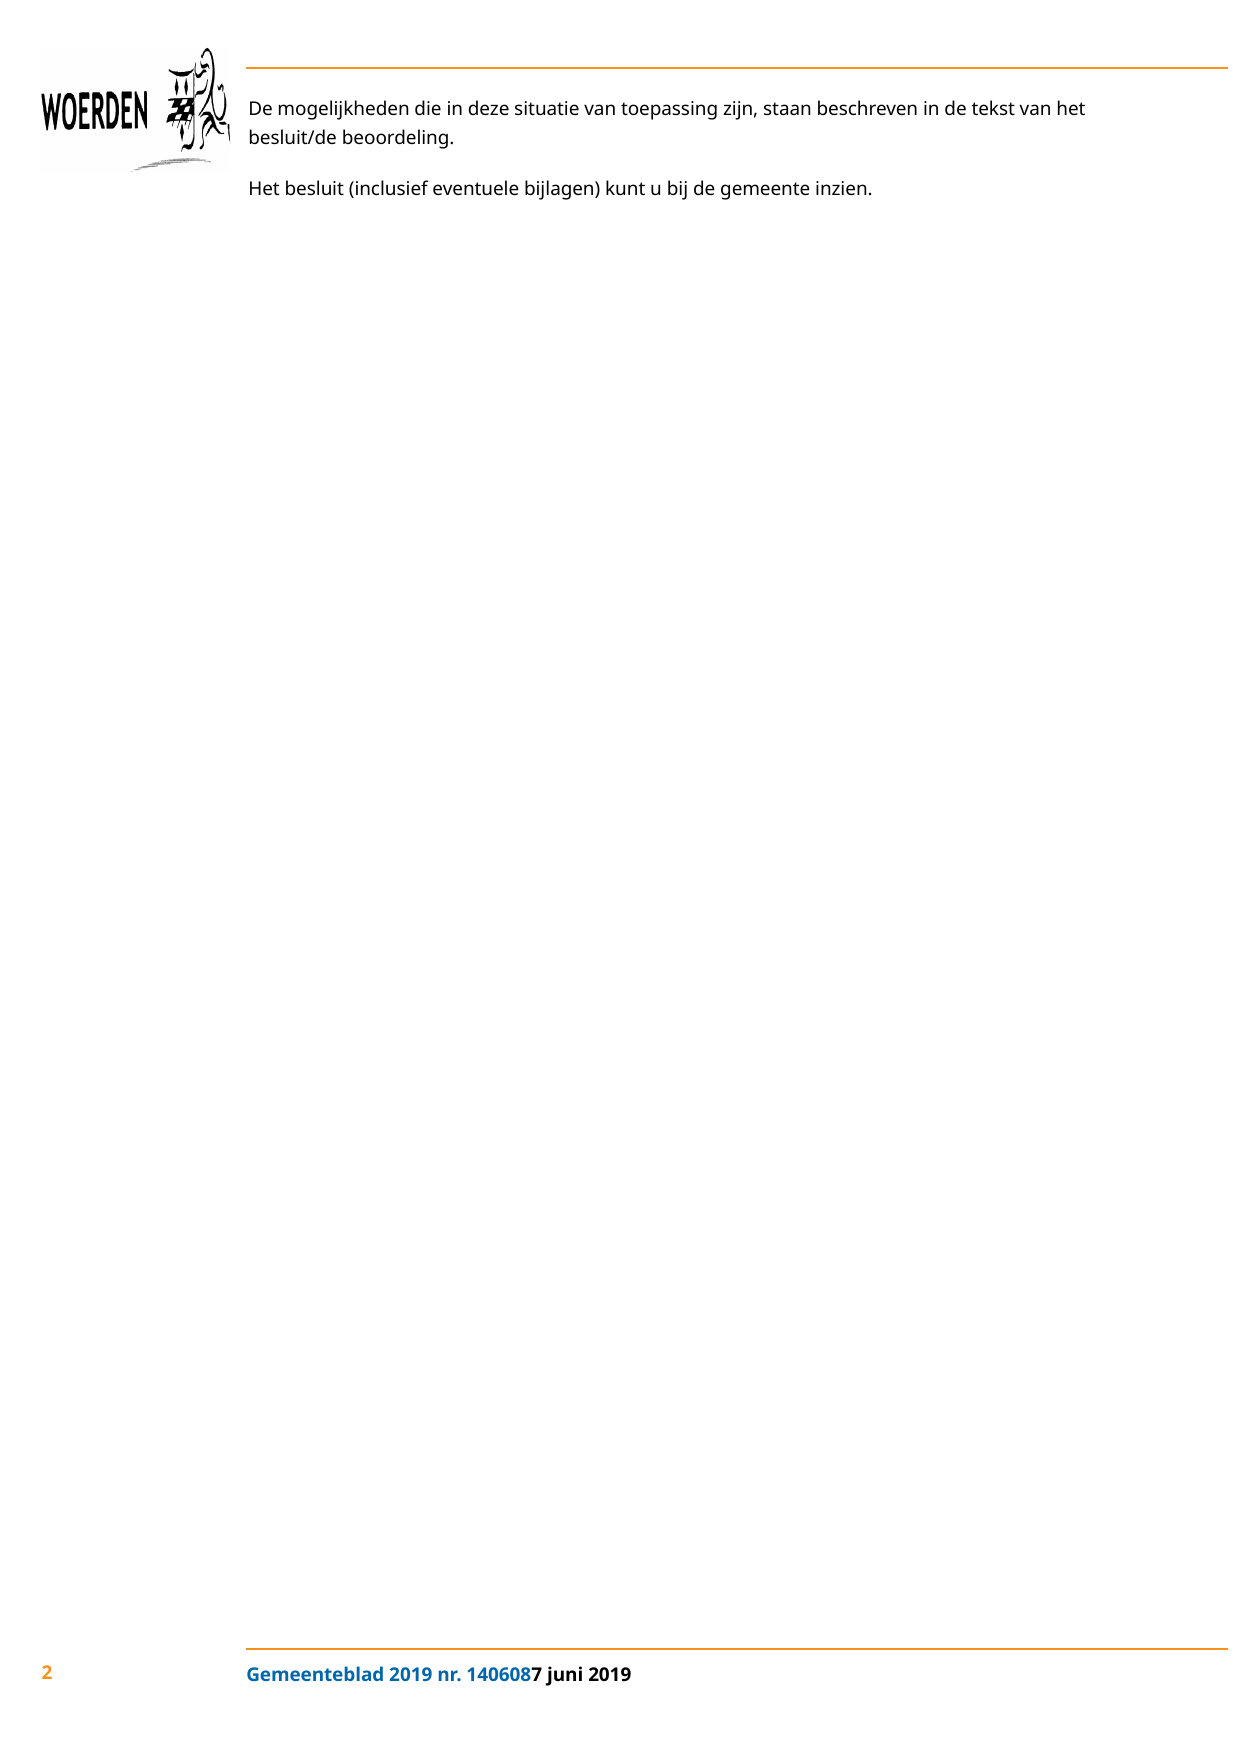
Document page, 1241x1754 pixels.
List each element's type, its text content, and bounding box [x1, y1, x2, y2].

text De mogelijkheden die in deze situatie van toepassing zijn, staan beschreven in de tekst van het besluit/de beoordeling. [248, 95, 1152, 150]
text Het besluit (inclusief eventuele bijlagen) kunt u bij de gemeente inzien. [248, 175, 1152, 201]
picture [41, 47, 231, 172]
